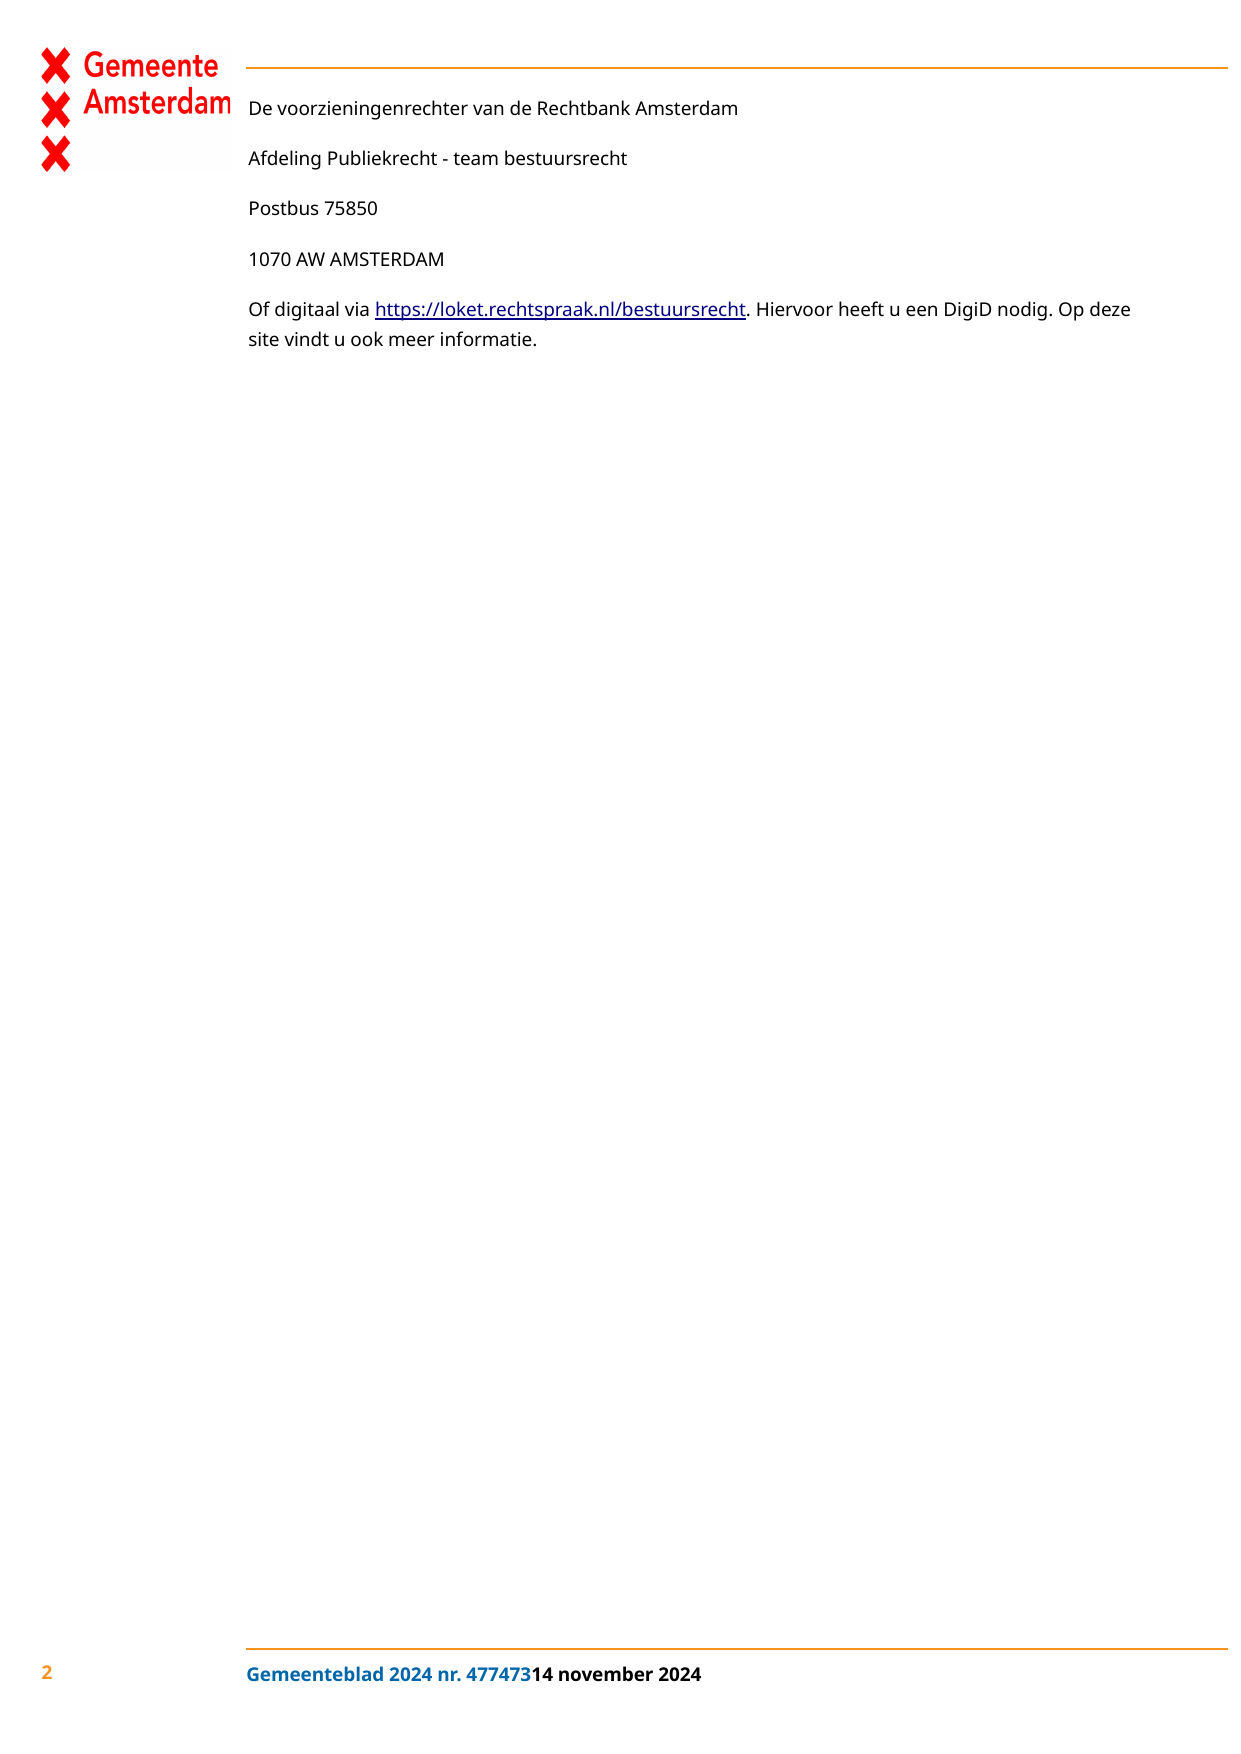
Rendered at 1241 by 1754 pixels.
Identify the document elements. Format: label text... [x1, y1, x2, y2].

picture [41, 47, 231, 172]
text Postbus 75850 [248, 196, 1152, 221]
text De voorzieningenrechter van de Rechtbank Amsterdam [248, 95, 1152, 121]
text 1070 AW AMSTERDAM [248, 246, 1152, 272]
text Afdeling Publiekrecht - team bestuursrecht [248, 145, 1152, 171]
text Of digitaal via https://loket.rechtspraak.nl/bestuursrecht. Hiervoor heeft u een DigiD nodig. Op deze site vindt u ook meer informatie. [248, 296, 1152, 352]
